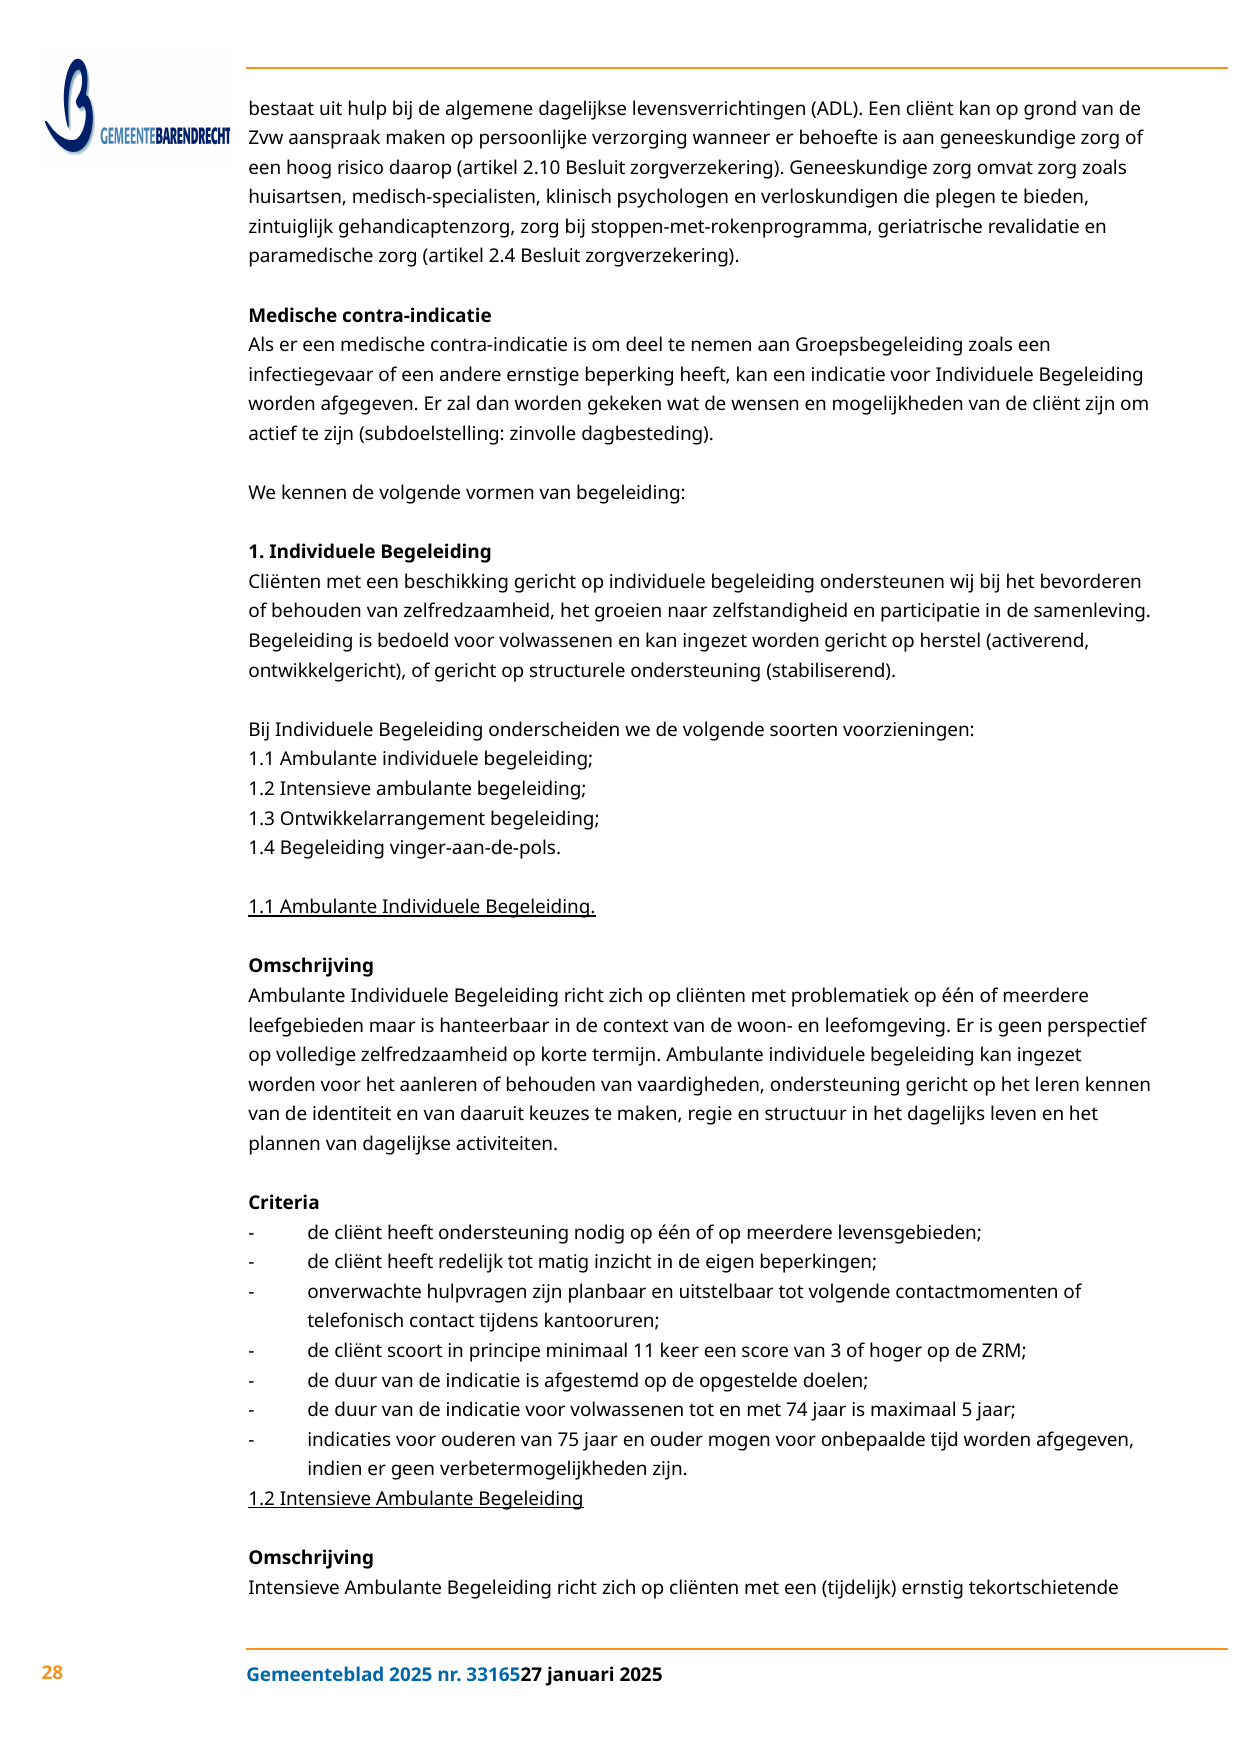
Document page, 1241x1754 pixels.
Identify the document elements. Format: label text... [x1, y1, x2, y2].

text Omschrijving [248, 953, 1152, 978]
text 1.1 Ambulante Individuele Begeleiding. [248, 893, 1152, 919]
list de cliënt scoort in principe minimaal 11 keer een score van 3 of hoger op de ZRM; [248, 1337, 1152, 1363]
list de cliënt heeft redelijk tot matig inzicht in de eigen beperkingen; [248, 1248, 1152, 1274]
text 1.3 Ontwikkelarrangement begeleiding; [248, 805, 1152, 831]
text 1.2 Intensieve Ambulante Begeleiding [248, 1485, 1152, 1511]
text Cliënten met een beschikking gericht op individuele begeleiding ondersteunen wij bij het bevorderen of behouden van zelfredzaamheid, het groeien naar zelfstandigheid en participatie in de samenleving. Begeleiding is bedoeld voor volwassenen en kan ingezet worden gericht op herstel (activerend, ontwikkelgericht), of gericht op structurele ondersteuning (stabiliserend). [248, 568, 1152, 683]
list de cliënt heeft ondersteuning nodig op één of op meerdere levensgebieden; [248, 1219, 1152, 1245]
text Als er een medische contra-indicatie is om deel te nemen aan Groepsbegeleiding zoals een infectiegevaar of een andere ernstige beperking heeft, kan een indicatie voor Individuele Begeleiding worden afgegeven. Er zal dan worden gekeken wat de wensen en mogelijkheden van de cliënt zijn om actief te zijn (subdoelstelling: zinvolle dagbesteding). [248, 331, 1152, 446]
list indicaties voor ouderen van 75 jaar en ouder mogen voor onbepaalde tijd worden afgegeven, indien er geen verbetermogelijkheden zijn. [248, 1426, 1152, 1481]
text 1. Individuele Begeleiding [248, 538, 1152, 564]
list de duur van de indicatie voor volwassenen tot en met 74 jaar is maximaal 5 jaar; [248, 1396, 1152, 1422]
text bestaat uit hulp bij de algemene dagelijkse levensverrichtingen (ADL). Een cliënt kan op grond van de Zvw aanspraak maken op persoonlijke verzorging wanneer er behoefte is aan geneeskundige zorg of een hoog risico daarop (artikel 2.10 Besluit zorgverzekering). Geneeskundige zorg omvat zorg zoals huisartsen, medisch-specialisten, klinisch psychologen en verloskundigen die plegen te bieden, zintuiglijk gehandicaptenzorg, zorg bij stoppen-met-rokenprogramma, geriatrische revalidatie en paramedische zorg (artikel 2.4 Besluit zorgverzekering). [248, 95, 1152, 268]
text Ambulante Individuele Begeleiding richt zich op cliënten met problematiek op één of meerdere leefgebieden maar is hanteerbaar in de context van de woon- en leefomgeving. Er is geen perspectief op volledige zelfredzaamheid op korte termijn. Ambulante individuele begeleiding kan ingezet worden voor het aanleren of behouden van vaardigheden, ondersteuning gericht op het leren kennen van de identiteit en van daaruit keuzes te maken, regie en structuur in het dagelijks leven en het plannen van dagelijkse activiteiten. [248, 982, 1152, 1156]
list onverwachte hulpvragen zijn planbaar en uitstelbaar tot volgende contactmomenten of telefonisch contact tijdens kantooruren; [248, 1278, 1152, 1333]
text Criteria [248, 1189, 1152, 1215]
text 1.1 Ambulante individuele begeleiding; [248, 746, 1152, 771]
picture [41, 47, 231, 172]
text 1.2 Intensieve ambulante begeleiding; [248, 775, 1152, 801]
text Omschrijving [248, 1544, 1152, 1570]
text Medische contra-indicatie [248, 302, 1152, 328]
text 1.4 Begeleiding vinger-aan-de-pols. [248, 834, 1152, 860]
text Intensieve Ambulante Begeleiding richt zich op cliënten met een (tijdelijk) ernstig tekortschietende [248, 1574, 1152, 1600]
text We kennen de volgende vormen van begeleiding: [248, 479, 1152, 505]
list de duur van de indicatie is afgestemd op de opgestelde doelen; [248, 1367, 1152, 1393]
text Bij Individuele Begeleiding onderscheiden we de volgende soorten voorzieningen: [248, 716, 1152, 742]
